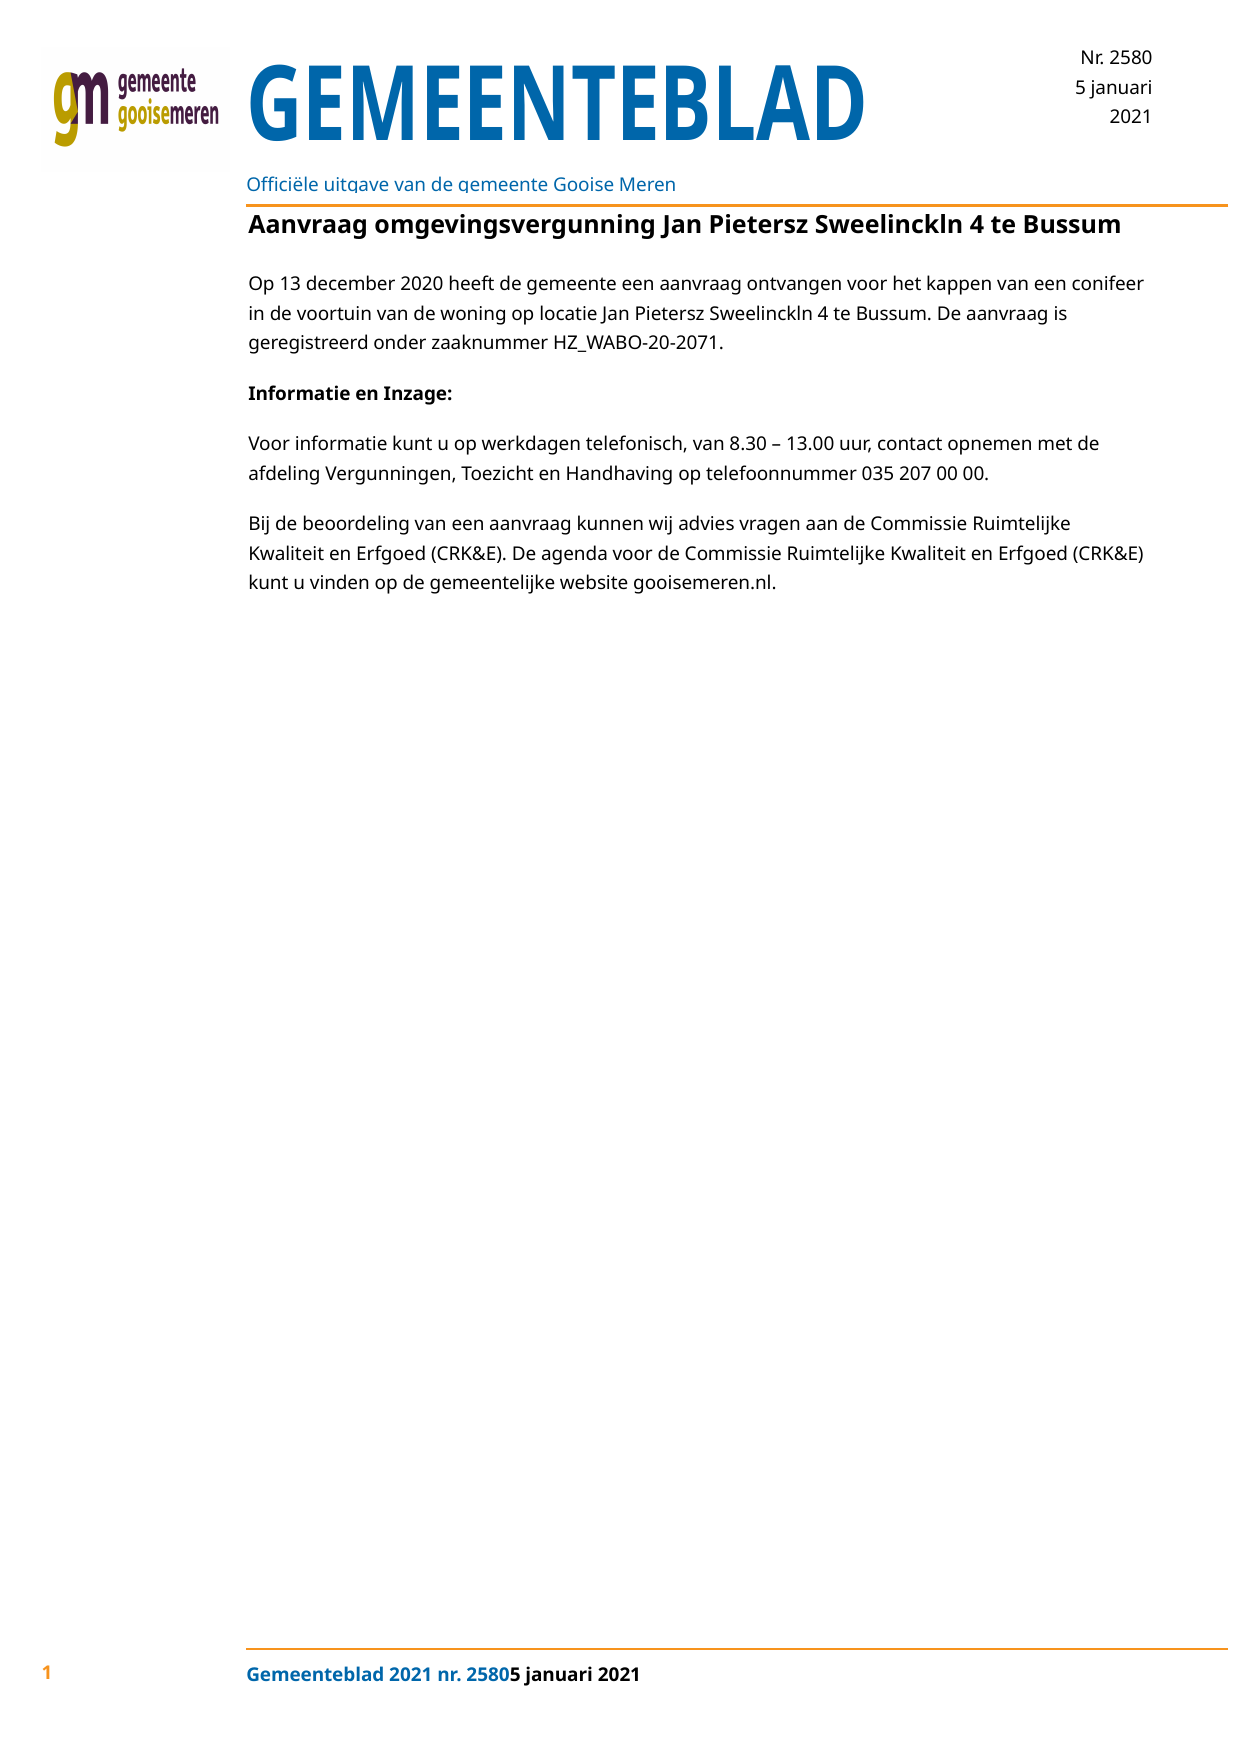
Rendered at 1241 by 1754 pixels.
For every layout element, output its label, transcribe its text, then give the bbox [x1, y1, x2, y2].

picture [41, 47, 231, 172]
text Informatie en Inzage: [248, 380, 1152, 406]
text Op 13 december 2020 heeft de gemeente een aanvraag ontvangen voor het kappen van een conifeer in de voortuin van de woning op locatie Jan Pietersz Sweelinckln 4 te Bussum. De aanvraag is geregistreerd onder zaaknummer HZ_WABO-20-2071. [248, 270, 1152, 355]
text Bij de beoordeling van een aanvraag kunnen wij advies vragen aan de Commissie Ruimtelijke Kwaliteit en Erfgoed (CRK&E). De agenda voor de Commissie Ruimtelijke Kwaliteit en Erfgoed (CRK&E) kunt u vinden op de gemeentelijke website gooisemeren.nl. [248, 510, 1152, 595]
text Aanvraag omgevingsvergunning Jan Pietersz Sweelinckln 4 te Bussum [248, 207, 1152, 241]
text Voor informatie kunt u op werkdagen telefonisch, van 8.30 – 13.00 uur, contact opnemen met de afdeling Vergunningen, Toezicht en Handhaving op telefoonnummer 035 207 00 00. [248, 430, 1152, 486]
